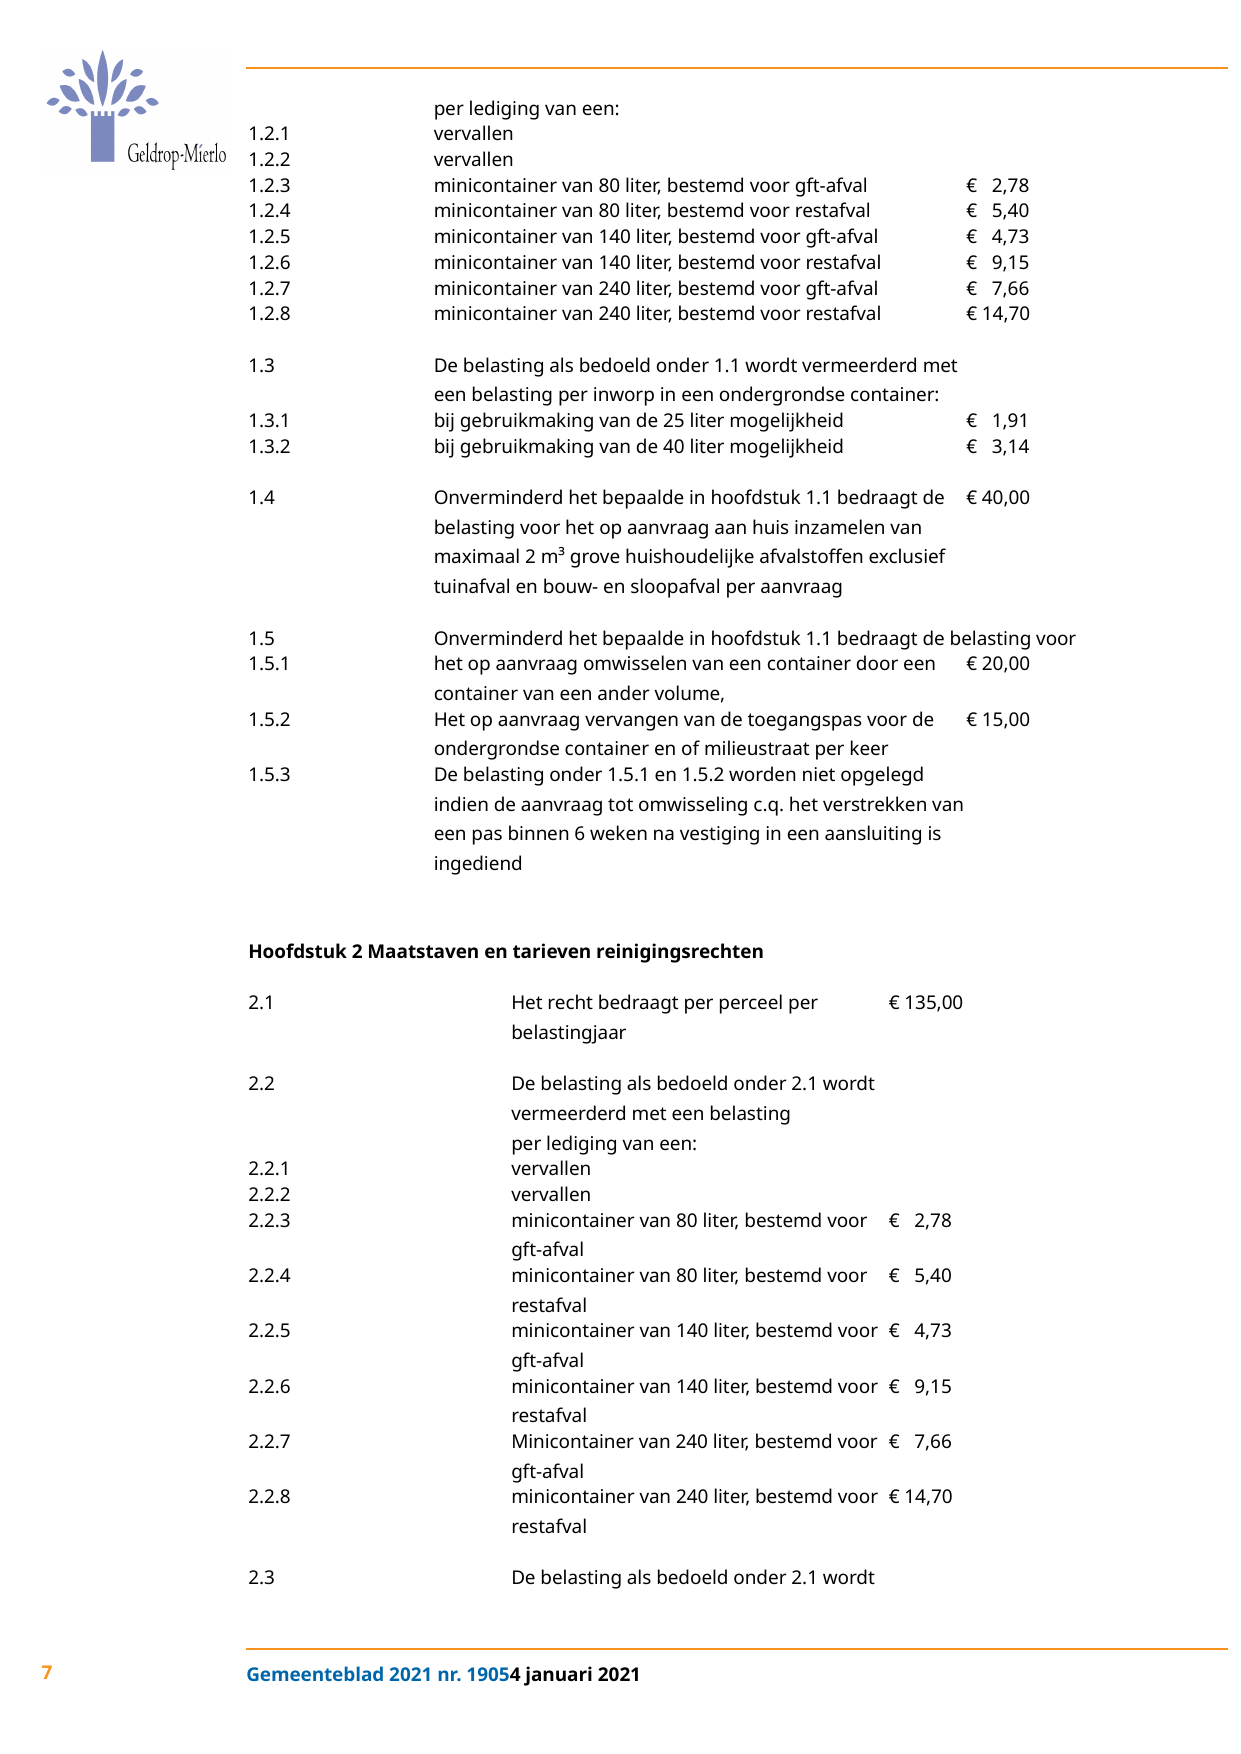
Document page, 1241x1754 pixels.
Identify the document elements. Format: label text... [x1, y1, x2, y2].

table_cell 1.2.6 [248, 249, 433, 275]
table_cell € 9,15 [889, 1373, 1152, 1428]
table_cell 2.2.7 [248, 1428, 511, 1483]
table_cell 1.3 [248, 352, 433, 407]
table_cell [889, 1045, 1152, 1071]
table_cell minicontainer van 140 liter, bestemd voor restafval [511, 1373, 888, 1428]
table_cell 2.2.6 [248, 1373, 511, 1428]
table_cell [511, 1045, 888, 1071]
table_cell € 40,00 [966, 485, 1152, 599]
table_cell vervallen [434, 121, 966, 146]
table_cell 1.2.3 [248, 172, 433, 198]
table_cell € 3,14 [966, 433, 1152, 459]
table_header [889, 938, 1152, 964]
table_cell minicontainer van 240 liter, bestemd voor restafval [511, 1484, 888, 1539]
table_cell [889, 964, 1152, 989]
table_cell 2.2.8 [248, 1484, 511, 1539]
table_cell 2.2 [248, 1071, 511, 1156]
table_cell 1.2.5 [248, 224, 433, 249]
table_cell [248, 326, 433, 352]
table_cell [248, 95, 433, 121]
table_cell 1.2.8 [248, 301, 433, 326]
table_cell vervallen [434, 146, 966, 172]
table_cell [434, 599, 966, 625]
table_cell Minicontainer van 240 liter, bestemd voor gft-afval [511, 1428, 888, 1483]
table_header Hoofdstuk 2 Maatstaven en tarieven reinigingsrechten [248, 938, 888, 964]
table_cell 2.3 [248, 1565, 511, 1590]
table_cell minicontainer van 140 liter, bestemd voor gft-afval [511, 1318, 888, 1373]
table_cell 2.2.4 [248, 1262, 511, 1318]
table_cell 1.4 [248, 485, 433, 599]
table_cell [966, 121, 1152, 146]
table_cell minicontainer van 140 liter, bestemd voor restafval [434, 249, 966, 275]
table_cell € 14,70 [889, 1484, 1152, 1539]
table_cell 1.3.2 [248, 433, 433, 459]
table_cell Het op aanvraag vervangen van de toegangspas voor de ondergrondse container en of milieustraat per keer [434, 706, 966, 761]
table_cell 2.2.2 [248, 1181, 511, 1207]
table_cell [511, 964, 888, 989]
table_cell De belasting als bedoeld onder 2.1 wordt vermeerderd met een belasting per lediging van een: [511, 1071, 888, 1156]
table_cell € 5,40 [889, 1262, 1152, 1318]
table_cell 1.5.2 [248, 706, 433, 761]
table_cell € 2,78 [966, 172, 1152, 198]
table_cell [511, 1539, 888, 1564]
table_cell € 9,15 [966, 249, 1152, 275]
picture [41, 47, 231, 172]
table_cell [889, 1156, 1152, 1181]
table_cell 1.2.7 [248, 275, 433, 301]
table_cell € 2,78 [889, 1207, 1152, 1262]
table_cell [248, 459, 433, 484]
table_cell het op aanvraag omwisselen van een container door een container van een ander volume, [434, 651, 966, 706]
table_cell 1.5 [248, 625, 433, 651]
table_cell [248, 1045, 511, 1071]
table_cell 1.5.1 [248, 651, 433, 706]
table_cell 2.2.5 [248, 1318, 511, 1373]
table_cell 1.2.4 [248, 198, 433, 223]
table_cell € 1,91 [966, 408, 1152, 433]
table_cell [889, 1565, 1152, 1590]
table_cell € 4,73 [889, 1318, 1152, 1373]
table_cell € 7,66 [889, 1428, 1152, 1483]
table_cell € 7,66 [966, 275, 1152, 301]
table_cell [248, 1539, 511, 1564]
table_cell € 135,00 [889, 990, 1152, 1045]
table_cell minicontainer van 240 liter, bestemd voor restafval [434, 301, 966, 326]
table_cell [248, 964, 511, 989]
table_cell [889, 1181, 1152, 1207]
table_cell vervallen [511, 1156, 888, 1181]
table_cell [966, 326, 1152, 352]
table_cell minicontainer van 80 liter, bestemd voor restafval [511, 1262, 888, 1318]
table_cell [889, 1539, 1152, 1564]
table_cell Onverminderd het bepaalde in hoofdstuk 1.1 bedraagt de belasting voor [434, 625, 1152, 651]
table_cell bij gebruikmaking van de 40 liter mogelijkheid [434, 433, 966, 459]
table_cell [966, 459, 1152, 484]
table_cell € 4,73 [966, 224, 1152, 249]
table_cell minicontainer van 140 liter, bestemd voor gft-afval [434, 224, 966, 249]
table_cell € 14,70 [966, 301, 1152, 326]
table_cell minicontainer van 80 liter, bestemd voor gft-afval [511, 1207, 888, 1262]
table_cell [889, 1071, 1152, 1156]
table_cell [966, 146, 1152, 172]
table_cell [966, 761, 1152, 876]
table_cell 2.2.3 [248, 1207, 511, 1262]
table_cell vervallen [511, 1181, 888, 1207]
table_cell 2.2.1 [248, 1156, 511, 1181]
table_cell € 15,00 [966, 706, 1152, 761]
table_cell 1.2.1 [248, 121, 433, 146]
table_cell [434, 459, 966, 484]
table_cell 1.3.1 [248, 408, 433, 433]
table_cell € 20,00 [966, 651, 1152, 706]
table_cell 1.2.2 [248, 146, 433, 172]
table_cell 2.1 [248, 990, 511, 1045]
table_cell Onverminderd het bepaalde in hoofdstuk 1.1 bedraagt de belasting voor het op aanvraag aan huis inzamelen van maximaal 2 m³ grove huishoudelijke afvalstoffen exclusief tuinafval en bouw- en sloopafval per aanvraag [434, 485, 966, 599]
table_cell [966, 352, 1152, 407]
table_cell 1.5.3 [248, 761, 433, 876]
table_cell De belasting als bedoeld onder 2.1 wordt [511, 1565, 888, 1590]
table_cell De belasting onder 1.5.1 en 1.5.2 worden niet opgelegd indien de aanvraag tot omwisseling c.q. het verstrekken van een pas binnen 6 weken na vestiging in een aansluiting is ingediend [434, 761, 966, 876]
table_cell De belasting als bedoeld onder 1.1 wordt vermeerderd met een belasting per inworp in een ondergrondse container: [434, 352, 966, 407]
table_cell minicontainer van 80 liter, bestemd voor restafval [434, 198, 966, 223]
table_cell bij gebruikmaking van de 25 liter mogelijkheid [434, 408, 966, 433]
table_cell minicontainer van 80 liter, bestemd voor gft-afval [434, 172, 966, 198]
table_cell [434, 326, 966, 352]
table_cell Het recht bedraagt per perceel per belastingjaar [511, 990, 888, 1045]
table_cell per lediging van een: [434, 95, 1152, 121]
table_cell € 5,40 [966, 198, 1152, 223]
table_cell [966, 599, 1152, 625]
table_cell minicontainer van 240 liter, bestemd voor gft-afval [434, 275, 966, 301]
table_cell [248, 599, 433, 625]
